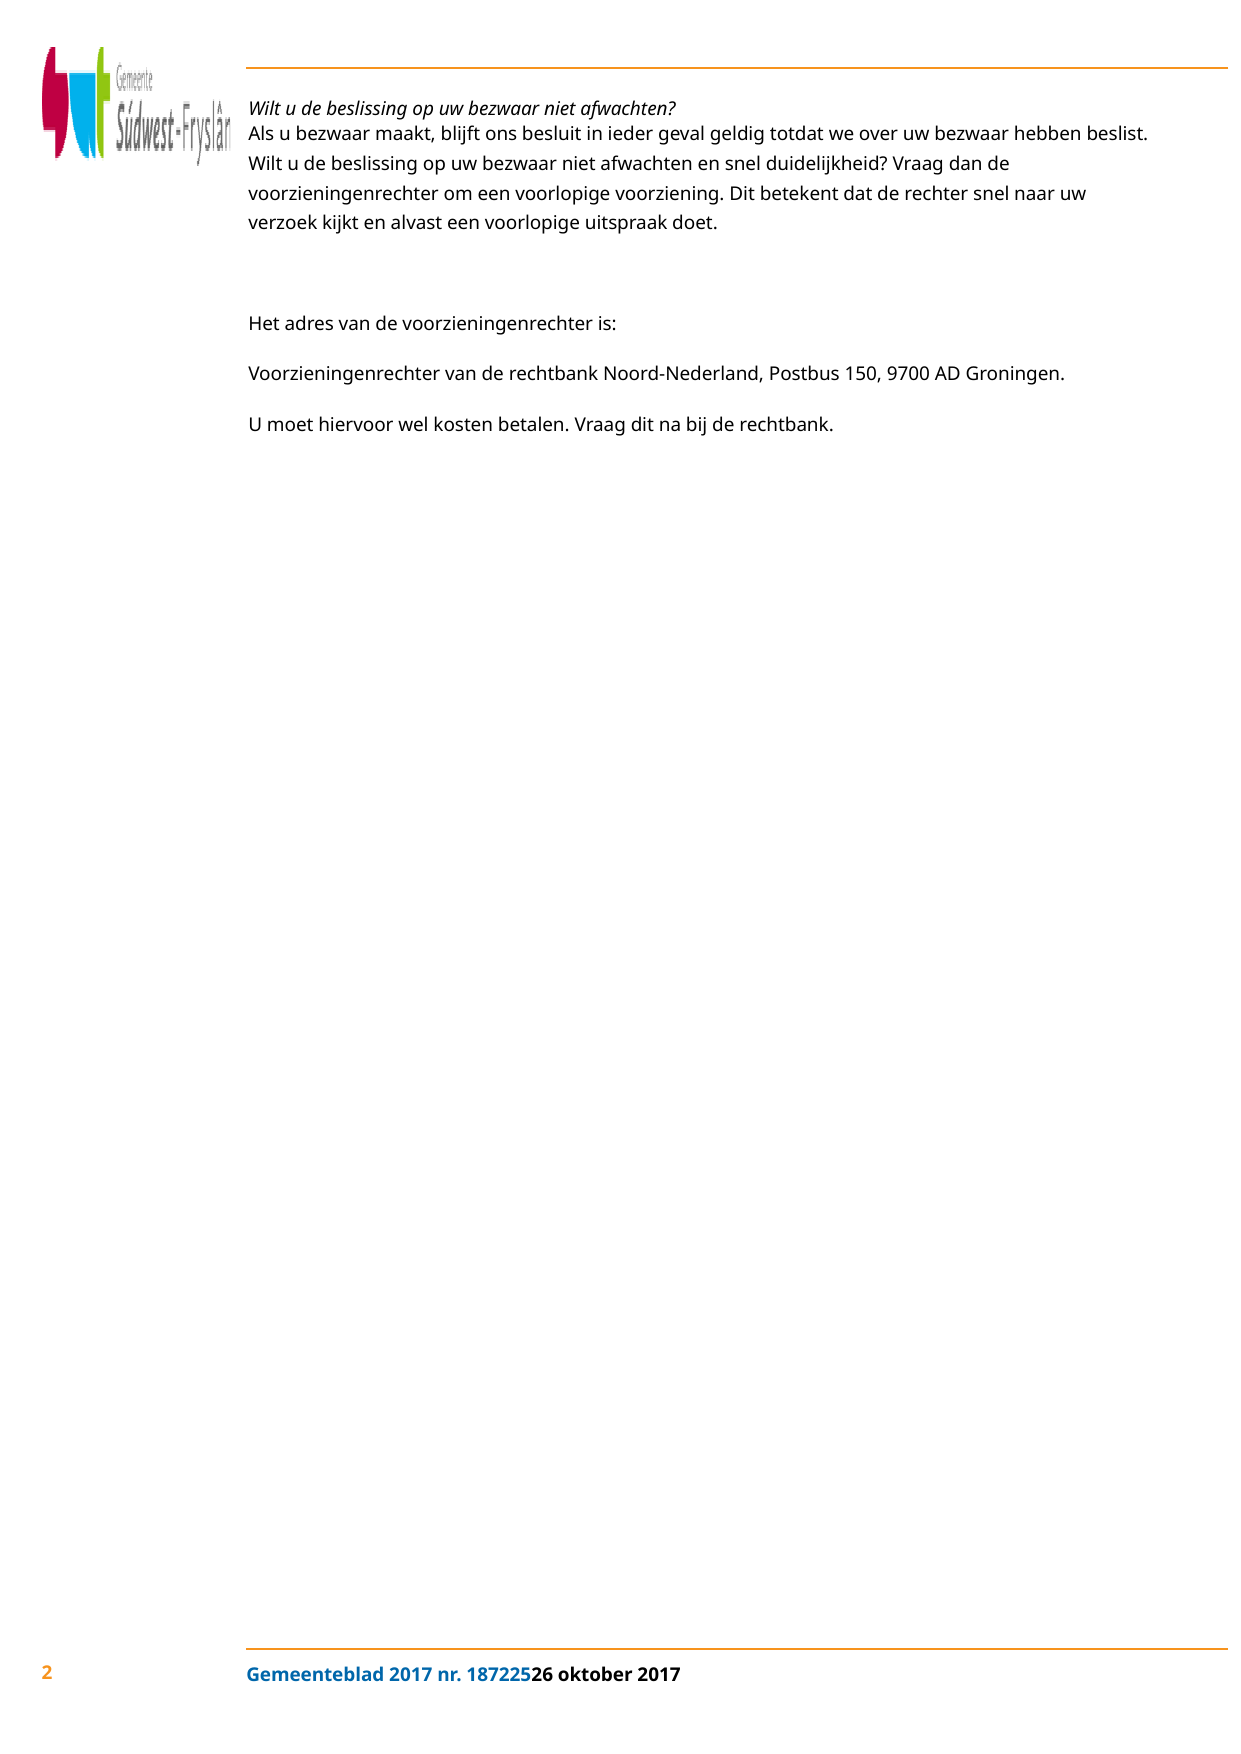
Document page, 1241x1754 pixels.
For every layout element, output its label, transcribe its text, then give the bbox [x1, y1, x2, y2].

picture [41, 47, 231, 172]
text U moet hiervoor wel kosten betalen. Vraag dit na bij de rechtbank. [248, 411, 1152, 437]
text Als u bezwaar maakt, blijft ons besluit in ieder geval geldig totdat we over uw bezwaar hebben beslist. Wilt u de beslissing op uw bezwaar niet afwachten en snel duidelijkheid? Vraag dan de voorzieningenrechter om een voorlopige voorziening. Dit betekent dat de rechter snel naar uw verzoek kijkt en alvast een voorlopige uitspraak doet. [248, 121, 1152, 235]
text Voorzieningenrechter van de rechtbank Noord-Nederland, Postbus 150, 9700 AD Groningen. [248, 361, 1152, 386]
text Wilt u de beslissing op uw bezwaar niet afwachten? [248, 95, 1152, 121]
text Het adres van de voorzieningenrechter is: [248, 310, 1152, 336]
